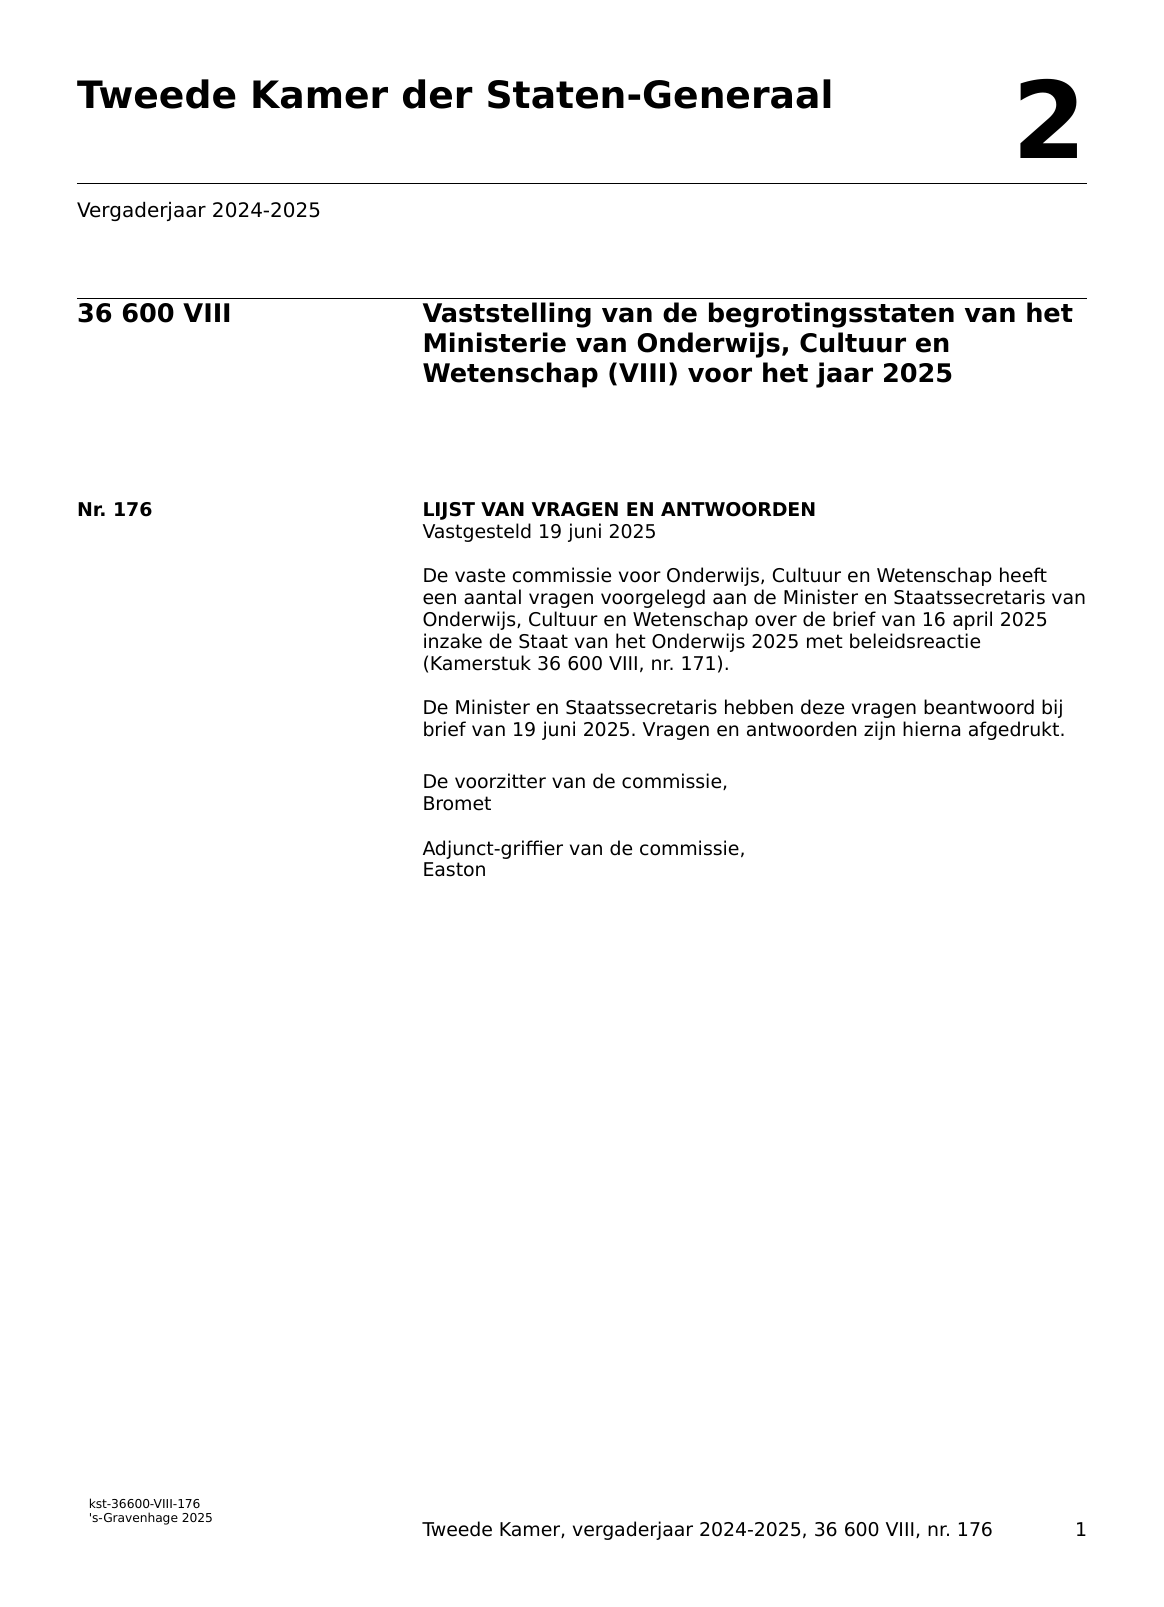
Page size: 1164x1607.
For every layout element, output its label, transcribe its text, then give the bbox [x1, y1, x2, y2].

subtitle 36 600 VIII Vaststelling van de begrotingsstaten van het Ministerie van Onderwijs, Cultuur en Wetenschap (VIII) voor het jaar 2025 [77, 299, 1087, 388]
text Vastgesteld 19 juni 2025 [422, 521, 1087, 543]
text Adjunct-griffier van de commissie, Easton [422, 837, 1087, 881]
text 's-Gravenhage 2025 [88, 1511, 323, 1525]
text De vaste commissie voor Onderwijs, Cultuur en Wetenschap heeft een aantal vragen voorgelegd aan de Minister en Staatssecretaris van Onderwijs, Cultuur en Wetenschap over de brief van 16 april 2025 inzake de Staat van het Onderwijs 2025 met beleidsreactie (Kamerstuk 36 600 VIII, nr. 171). [422, 565, 1087, 675]
subtitle Nr. 176 LIJST VAN VRAGEN EN ANTWOORDEN [77, 499, 1087, 521]
table_header Tweede Kamer der Staten-Generaal [77, 59, 886, 183]
text kst-36600-VIII-176 [88, 1497, 323, 1511]
text De voorzitter van de commissie, Bromet [422, 771, 1087, 815]
table_header 2 [886, 59, 1087, 183]
text De Minister en Staatssecretaris hebben deze vragen beantwoord bij brief van 19 juni 2025. Vragen en antwoorden zijn hierna afgedrukt. [422, 697, 1087, 741]
table_cell Vergaderjaar 2024-2025 [77, 184, 1087, 298]
